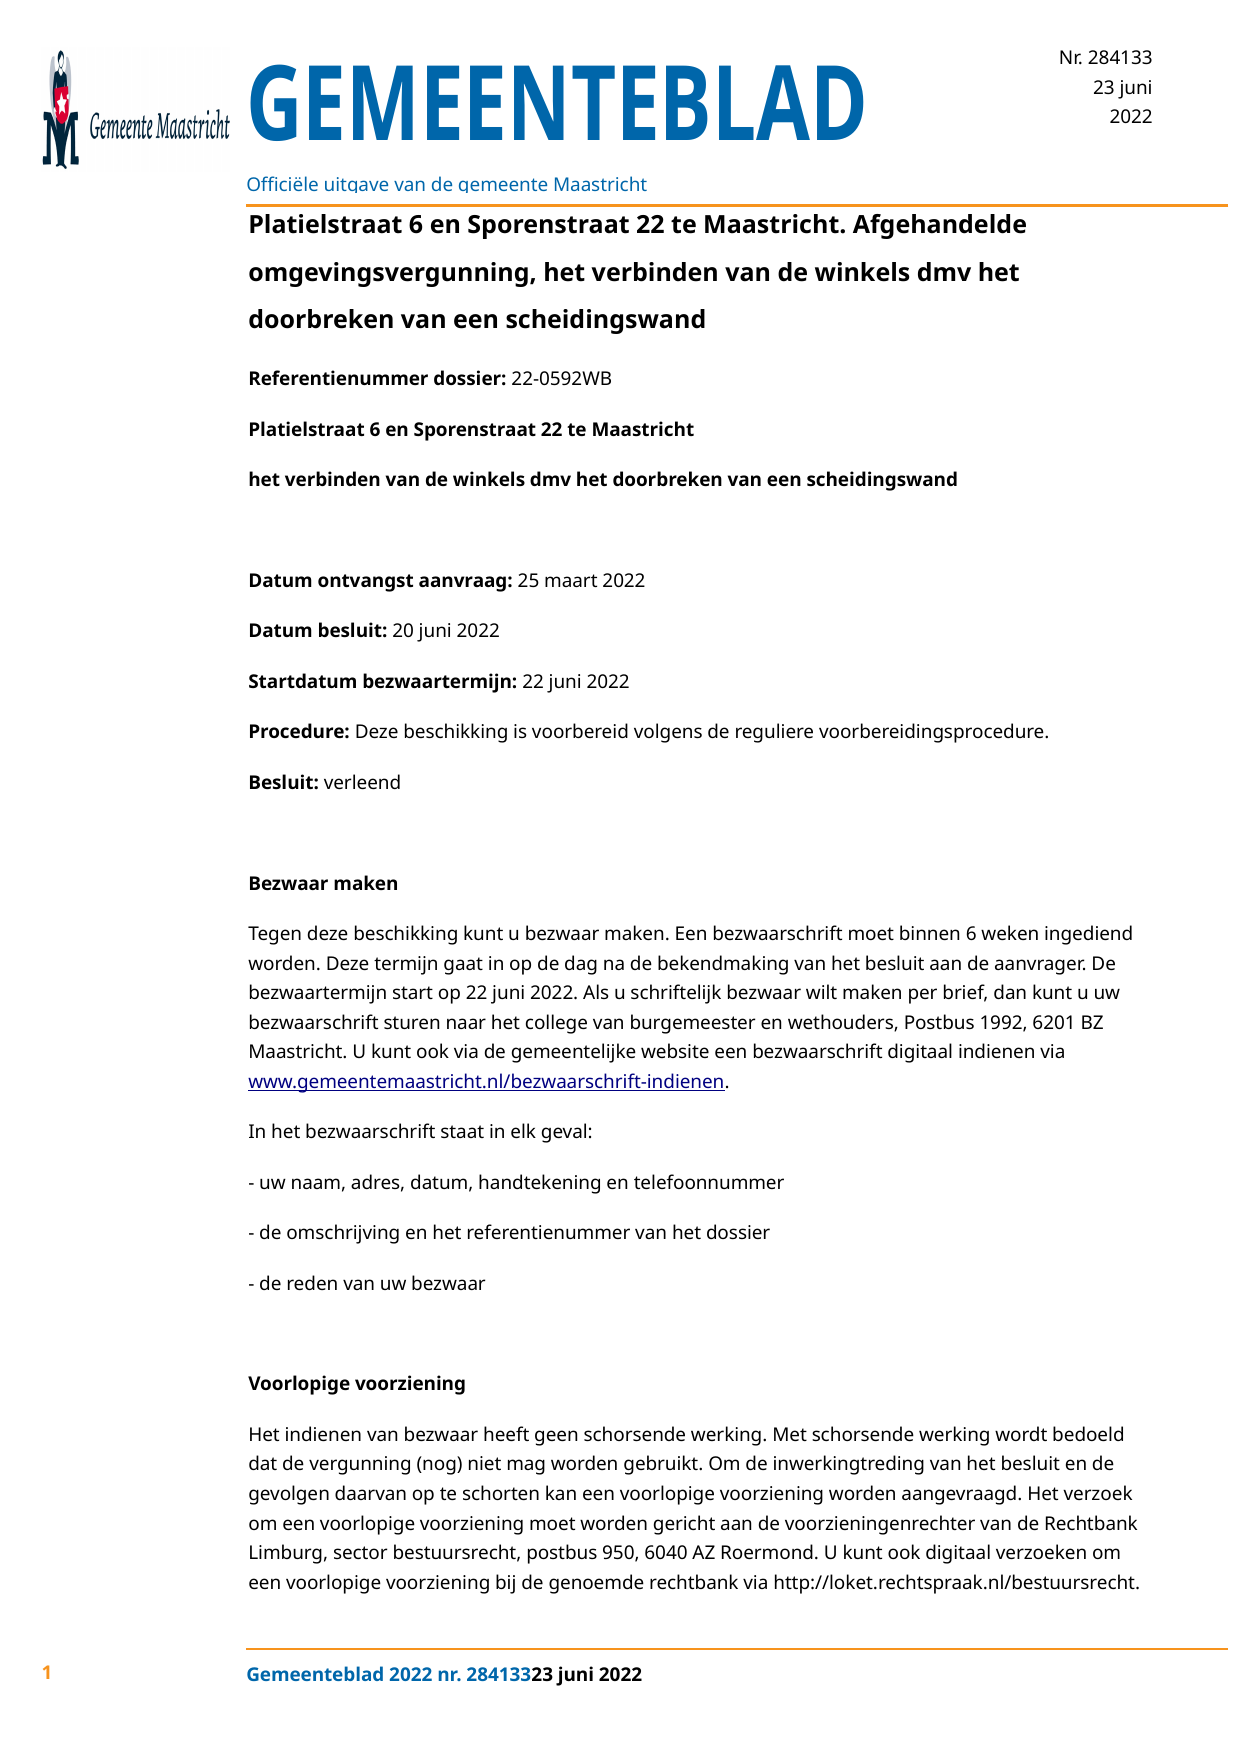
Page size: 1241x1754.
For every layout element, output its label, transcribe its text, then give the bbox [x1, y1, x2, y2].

text Procedure: Deze beschikking is voorbereid volgens de reguliere voorbereidingsprocedure. [248, 718, 1152, 744]
text Datum ontvangst aanvraag: 25 maart 2022 [248, 567, 1152, 593]
picture [41, 47, 231, 172]
text Referentienummer dossier: 22-0592WB [248, 366, 1152, 391]
text Datum besluit: 20 juni 2022 [248, 618, 1152, 643]
text Platielstraat 6 en Sporenstraat 22 te Maastricht. Afgehandelde omgevingsvergunning, het verbinden van de winkels dmv het doorbreken van een scheidingswand [248, 207, 1152, 336]
text - de omschrijving en het referentienummer van het dossier [248, 1219, 1152, 1245]
text - uw naam, adres, datum, handtekening en telefoonnummer [248, 1169, 1152, 1194]
text Platielstraat 6 en Sporenstraat 22 te Maastricht [248, 416, 1152, 442]
text Tegen deze beschikking kunt u bezwaar maken. Een bezwaarschrift moet binnen 6 weken ingediend worden. Deze termijn gaat in op de dag na de bekendmaking van het besluit aan de aanvrager. De bezwaartermijn start op 22 juni 2022. Als u schriftelijk bezwaar wilt maken per brief, dan kunt u uw bezwaarschrift sturen naar het college van burgemeester en wethouders, Postbus 1992, 6201 BZ Maastricht. U kunt ook via de gemeentelijke website een bezwaarschrift digitaal indienen via www.gemeentemaastricht.nl/bezwaarschrift-indienen. [248, 920, 1152, 1094]
text In het bezwaarschrift staat in elk geval: [248, 1118, 1152, 1144]
text Het indienen van bezwaar heeft geen schorsende werking. Met schorsende werking wordt bedoeld dat de vergunning (nog) niet mag worden gebruikt. Om de inwerkingtreding van het besluit en de gevolgen daarvan op te schorten kan een voorlopige voorziening worden aangevraagd. Het verzoek om een voorlopige voorziening moet worden gericht aan de voorzieningenrechter van de Rechtbank Limburg, sector bestuursrecht, postbus 950, 6040 AZ Roermond. U kunt ook digitaal verzoeken om een voorlopige voorziening bij de genoemde rechtbank via http://loket.rechtspraak.nl/bestuursrecht. [248, 1421, 1152, 1594]
text Besluit: verleend [248, 769, 1152, 794]
text Startdatum bezwaartermijn: 22 juni 2022 [248, 668, 1152, 694]
text Bezwaar maken [248, 870, 1152, 895]
text - de reden van uw bezwaar [248, 1270, 1152, 1295]
text Voorlopige voorziening [248, 1371, 1152, 1396]
text het verbinden van de winkels dmv het doorbreken van een scheidingswand [248, 466, 1152, 492]
